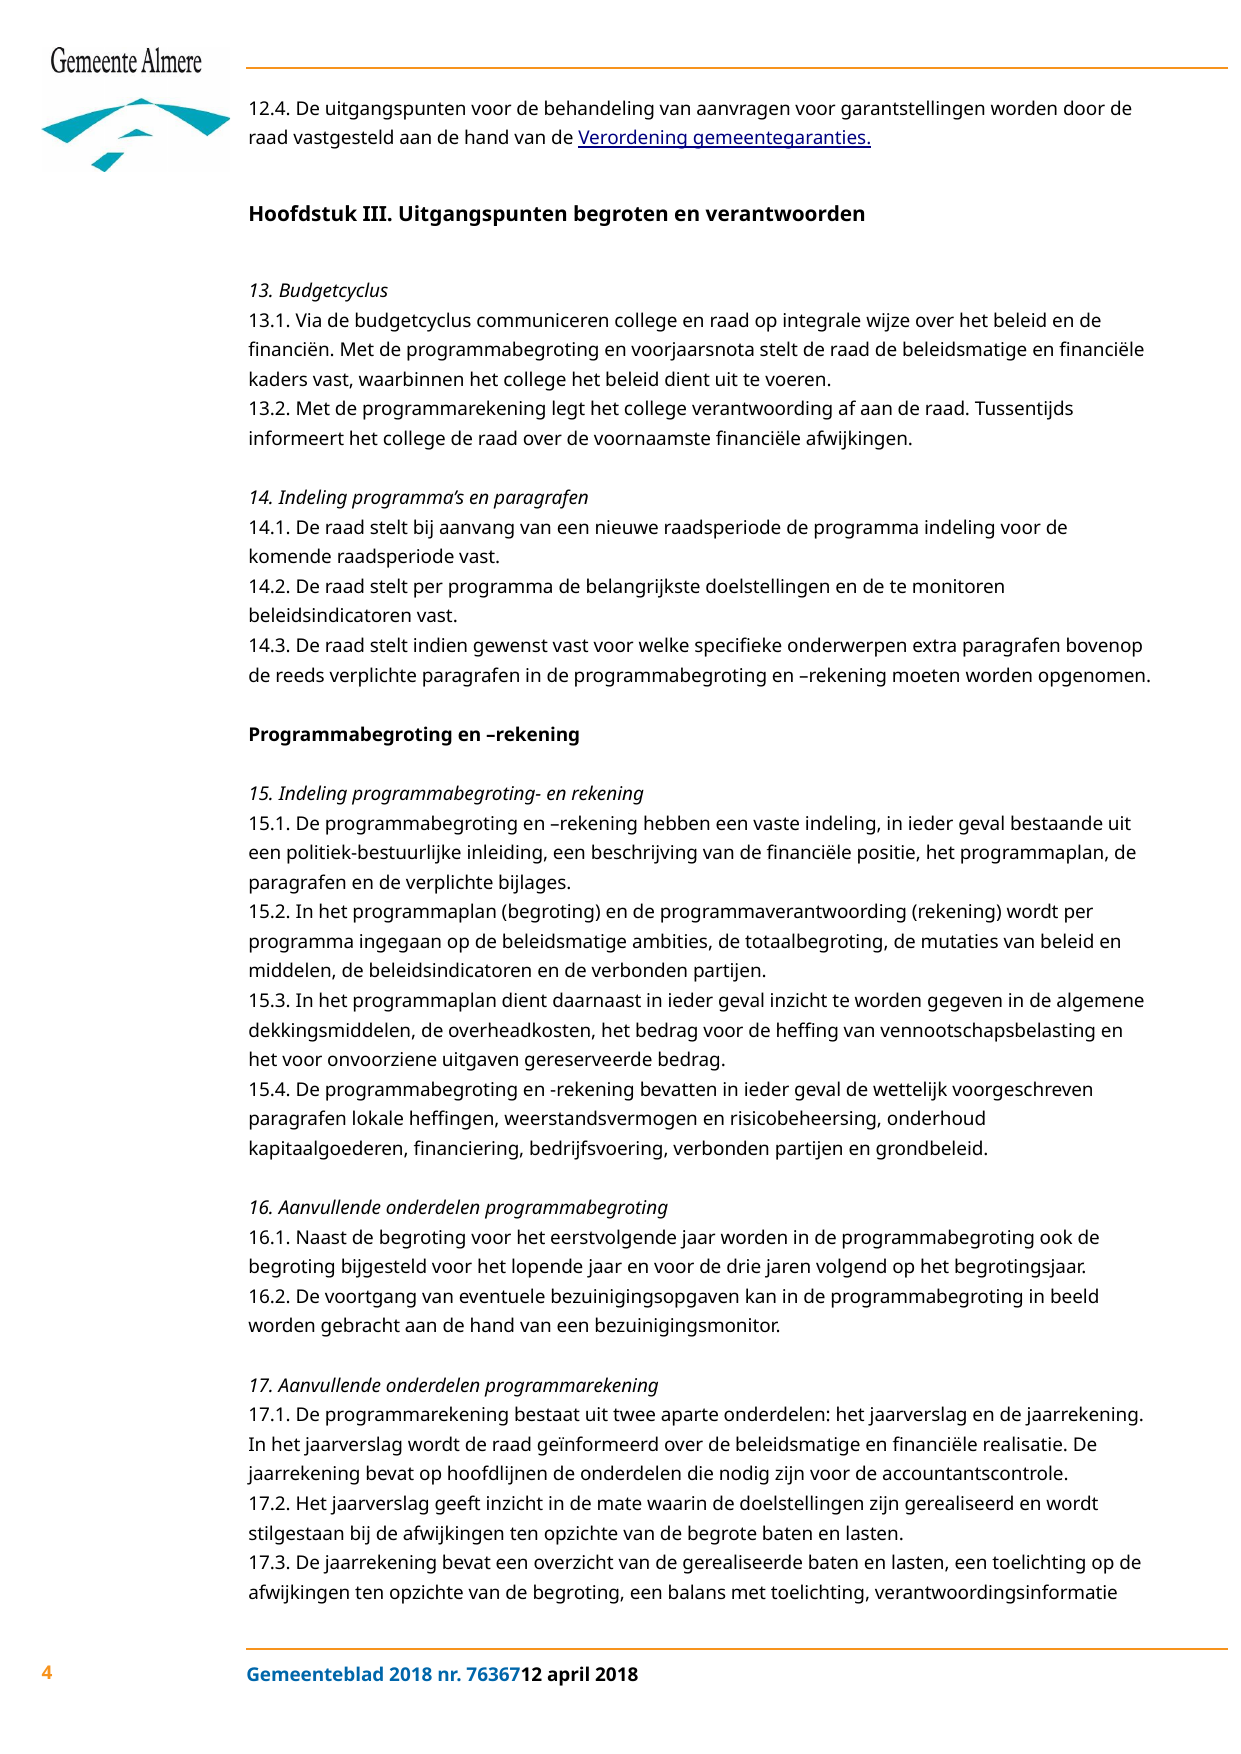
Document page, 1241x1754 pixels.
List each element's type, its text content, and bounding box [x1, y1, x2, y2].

text 14.1. De raad stelt bij aanvang van een nieuwe raadsperiode de programma indeling voor de komende raadsperiode vast. [248, 514, 1152, 569]
text 17.1. De programmarekening bestaat uit twee aparte onderdelen: het jaarverslag en de jaarrekening. In het jaarverslag wordt de raad geïnformeerd over de beleidsmatige en financiële realisatie. De jaarrekening bevat op hoofdlijnen de onderdelen die nodig zijn voor de accountantscontrole. [248, 1401, 1152, 1486]
text 15.1. De programmabegroting en –rekening hebben een vaste indeling, in ieder geval bestaande uit een politiek-bestuurlijke inleiding, een beschrijving van de financiële positie, het programmaplan, de paragrafen en de verplichte bijlages. [248, 810, 1152, 895]
picture [41, 47, 231, 172]
text 13.2. Met de programmarekening legt het college verantwoording af aan de raad. Tussentijds informeert het college de raad over de voornaamste financiële afwijkingen. [248, 396, 1152, 451]
text 14. Indeling programma’s en paragrafen [248, 484, 1152, 510]
text 16. Aanvullende onderdelen programmabegroting [248, 1194, 1152, 1220]
text 13.1. Via de budgetcyclus communiceren college en raad op integrale wijze over het beleid en de financiën. Met de programmabegroting en voorjaarsnota stelt de raad de beleidsmatige en financiële kaders vast, waarbinnen het college het beleid dient uit te voeren. [248, 307, 1152, 392]
text 15. Indeling programmabegroting- en rekening [248, 780, 1152, 806]
text Programmabegroting en –rekening [248, 721, 1152, 747]
text 16.1. Naast de begroting voor het eerstvolgende jaar worden in de programmabegroting ook de begroting bijgesteld voor het lopende jaar en voor de drie jaren volgend op het begrotingsjaar. [248, 1224, 1152, 1279]
text 17.3. De jaarrekening bevat een overzicht van de gerealiseerde baten en lasten, een toelichting op de afwijkingen ten opzichte van de begroting, een balans met toelichting, verantwoordingsinformatie [248, 1549, 1152, 1605]
text 12.4. De uitgangspunten voor de behandeling van aanvragen voor garantstellingen worden door de raad vastgesteld aan de hand van de Verordening gemeentegaranties. [248, 95, 1152, 150]
text 14.3. De raad stelt indien gewenst vast voor welke specifieke onderwerpen extra paragrafen bovenop de reeds verplichte paragrafen in de programmabegroting en –rekening moeten worden opgenomen. [248, 632, 1152, 688]
text 15.4. De programmabegroting en -rekening bevatten in ieder geval de wettelijk voorgeschreven paragrafen lokale heffingen, weerstandsvermogen en risicobeheersing, onderhoud kapitaalgoederen, financiering, bedrijfsvoering, verbonden partijen en grondbeleid. [248, 1076, 1152, 1161]
text 14.2. De raad stelt per programma de belangrijkste doelstellingen en de te monitoren beleidsindicatoren vast. [248, 573, 1152, 628]
text 17. Aanvullende onderdelen programmarekening [248, 1372, 1152, 1398]
text Hoofdstuk III. Uitgangspunten begroten en verantwoorden [248, 199, 1152, 228]
text 13. Budgetcyclus [248, 277, 1152, 303]
text 16.2. De voortgang van eventuele bezuinigingsopgaven kan in de programmabegroting in beeld worden gebracht aan de hand van een bezuinigingsmonitor. [248, 1283, 1152, 1338]
text 15.2. In het programmaplan (begroting) en de programmaverantwoording (rekening) wordt per programma ingegaan op de beleidsmatige ambities, de totaalbegroting, de mutaties van beleid en middelen, de beleidsindicatoren en de verbonden partijen. [248, 898, 1152, 983]
text 15.3. In het programmaplan dient daarnaast in ieder geval inzicht te worden gegeven in de algemene dekkingsmiddelen, de overheadkosten, het bedrag voor de heffing van vennootschapsbelasting en het voor onvoorziene uitgaven gereserveerde bedrag. [248, 987, 1152, 1072]
text 17.2. Het jaarverslag geeft inzicht in de mate waarin de doelstellingen zijn gerealiseerd en wordt stilgestaan bij de afwijkingen ten opzichte van de begrote baten en lasten. [248, 1490, 1152, 1546]
